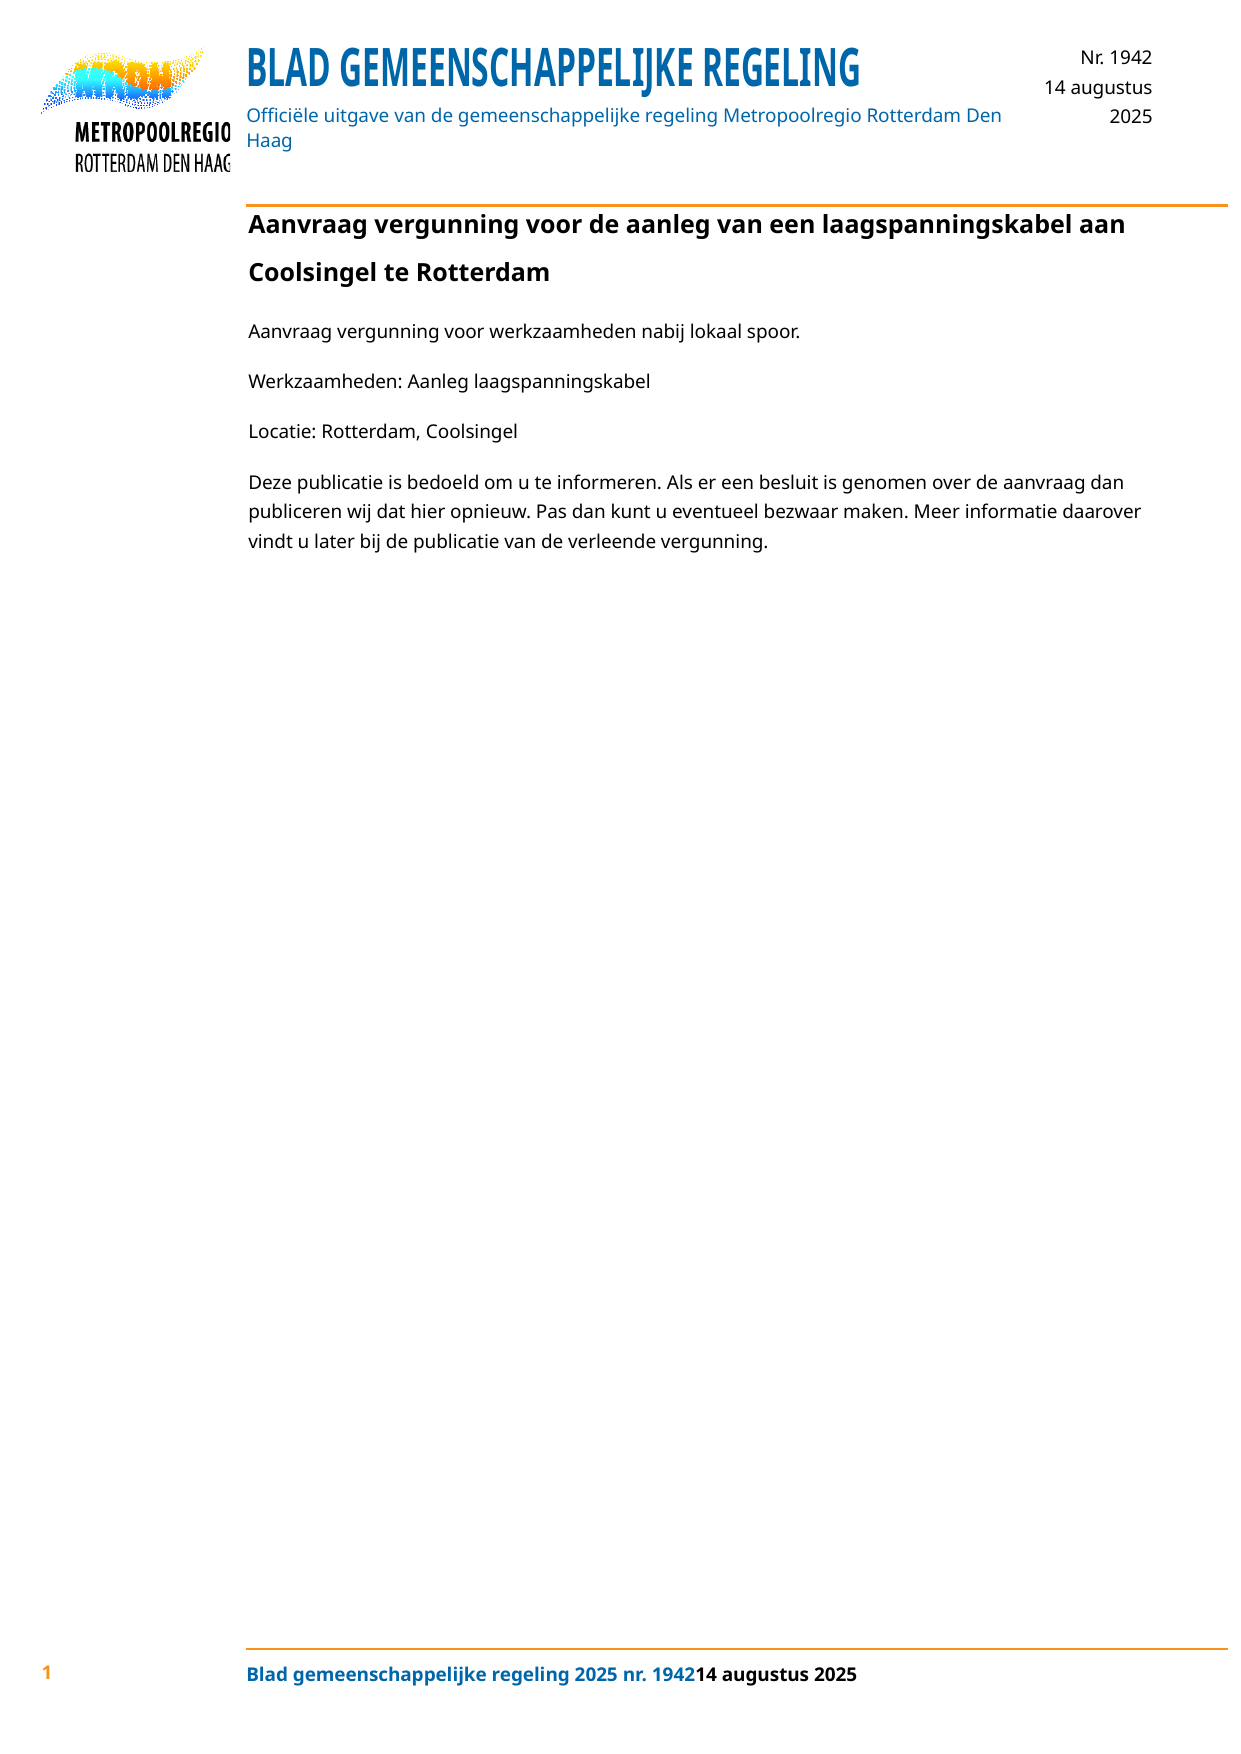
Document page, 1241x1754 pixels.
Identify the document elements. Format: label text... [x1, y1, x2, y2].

text Aanvraag vergunning voor werkzaamheden nabij lokaal spoor. [248, 318, 1152, 344]
text Locatie: Rotterdam, Coolsingel [248, 419, 1152, 444]
text Aanvraag vergunning voor de aanleg van een laagspanningskabel aan Coolsingel te Rotterdam [248, 207, 1152, 288]
text Werkzaamheden: Aanleg laagspanningskabel [248, 368, 1152, 394]
text Deze publicatie is bedoeld om u te informeren. Als er een besluit is genomen over de aanvraag dan publiceren wij dat hier opnieuw. Pas dan kunt u eventueel bezwaar maken. Meer informatie daarover vindt u later bij de publicatie van de verleende vergunning. [248, 469, 1152, 554]
picture [41, 47, 231, 172]
